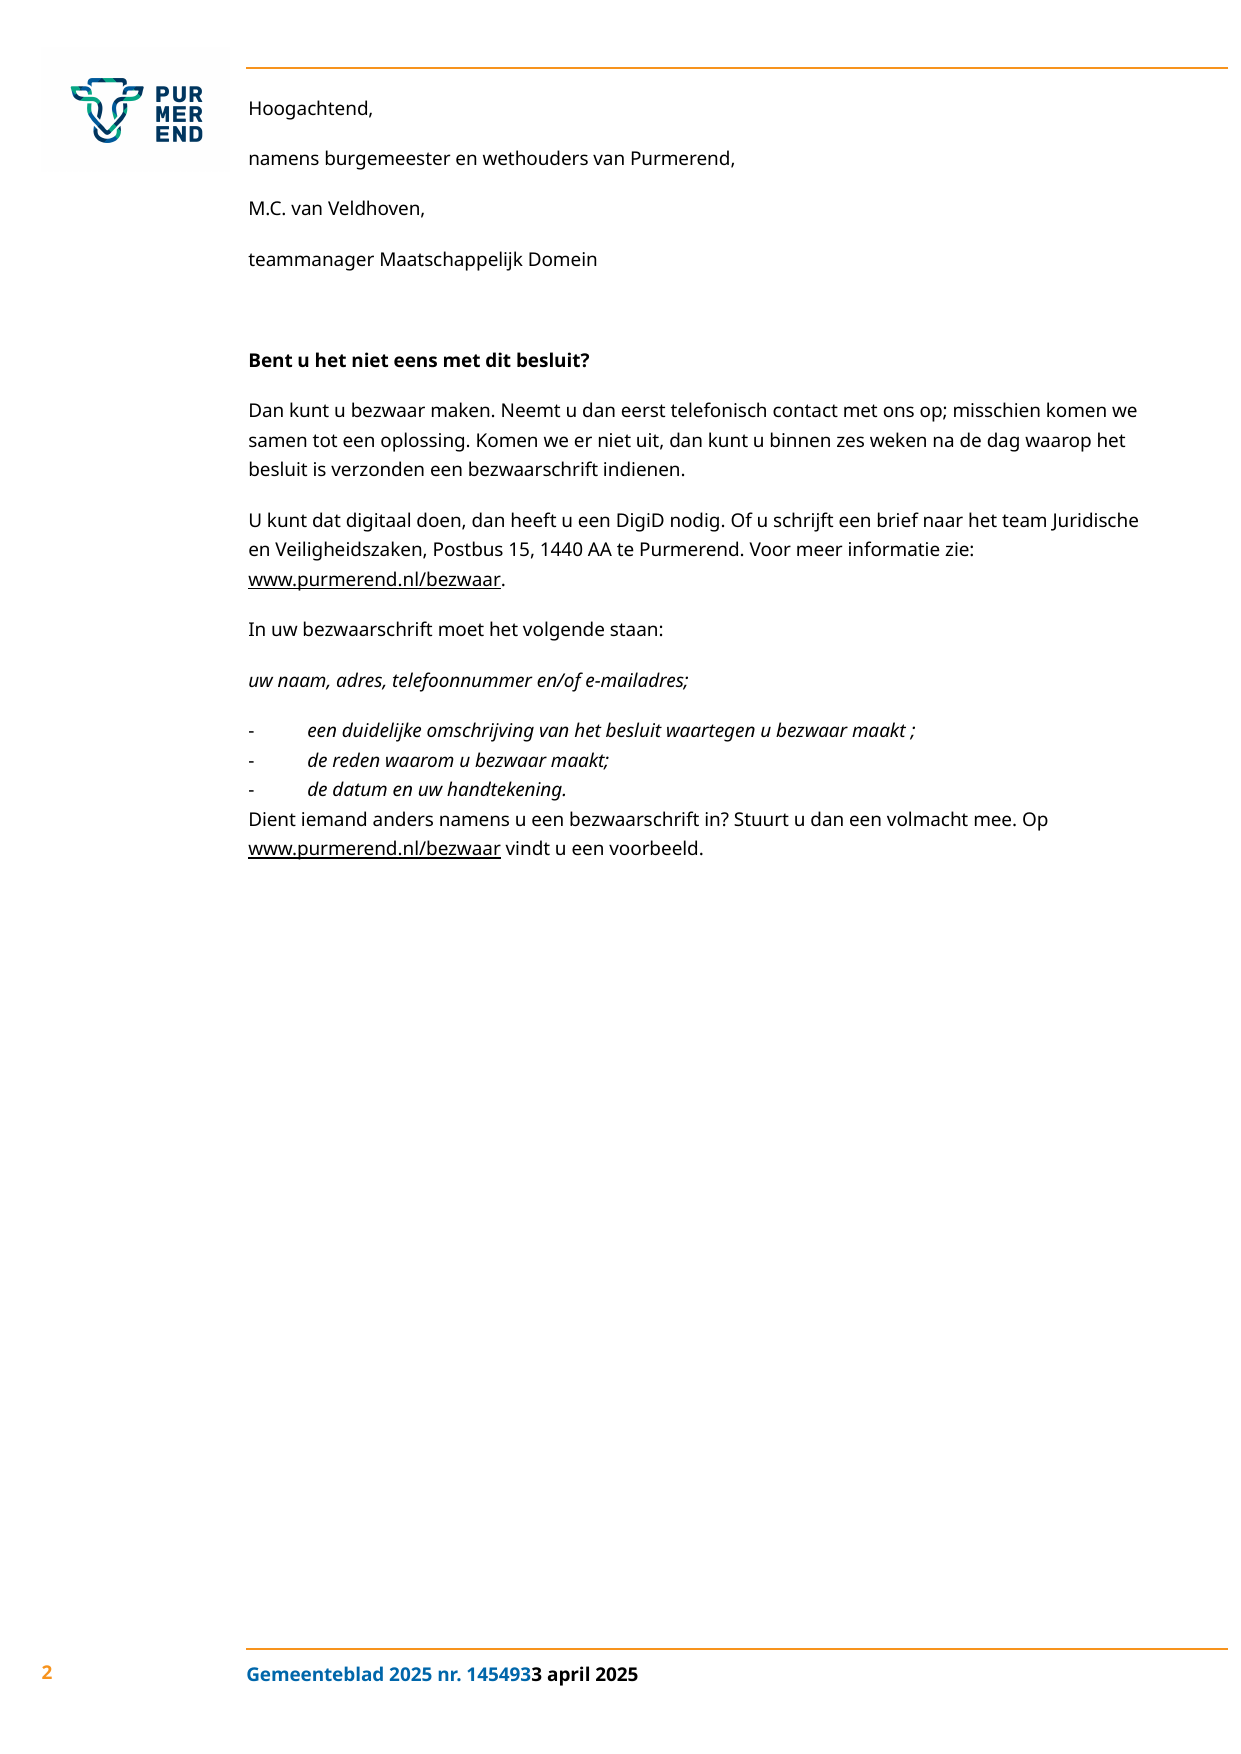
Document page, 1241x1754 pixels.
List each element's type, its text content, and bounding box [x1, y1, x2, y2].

text U kunt dat digitaal doen, dan heeft u een DigiD nodig. Of u schrijft een brief naar het team Juridische en Veiligheidszaken, Postbus 15, 1440 AA te Purmerend. Voor meer informatie zie: www.purmerend.nl/bezwaar. [248, 507, 1152, 592]
text uw naam, adres, telefoonnummer en/of e-mailadres; [248, 667, 1152, 693]
text Dient iemand anders namens u een bezwaarschrift in? Stuurt u dan een volmacht mee. Op www.purmerend.nl/bezwaar vindt u een voorbeeld. [248, 806, 1152, 861]
text In uw bezwaarschrift moet het volgende staan: [248, 616, 1152, 642]
text Hoogachtend, [248, 95, 1152, 121]
list een duidelijke omschrijving van het besluit waartegen u bezwaar maakt ; [248, 717, 1152, 743]
list de datum en uw handtekening. [248, 776, 1152, 802]
picture [41, 47, 231, 172]
text Dan kunt u bezwaar maken. Neemt u dan eerst telefonisch contact met ons op; misschien komen we samen tot een oplossing. Komen we er niet uit, dan kunt u binnen zes weken na de dag waarop het besluit is verzonden een bezwaarschrift indienen. [248, 397, 1152, 482]
text Bent u het niet eens met dit besluit? [248, 347, 1152, 373]
text teammanager Maatschappelijk Domein [248, 246, 1152, 272]
text namens burgemeester en wethouders van Purmerend, [248, 145, 1152, 171]
list de reden waarom u bezwaar maakt; [248, 747, 1152, 773]
text M.C. van Veldhoven, [248, 196, 1152, 221]
